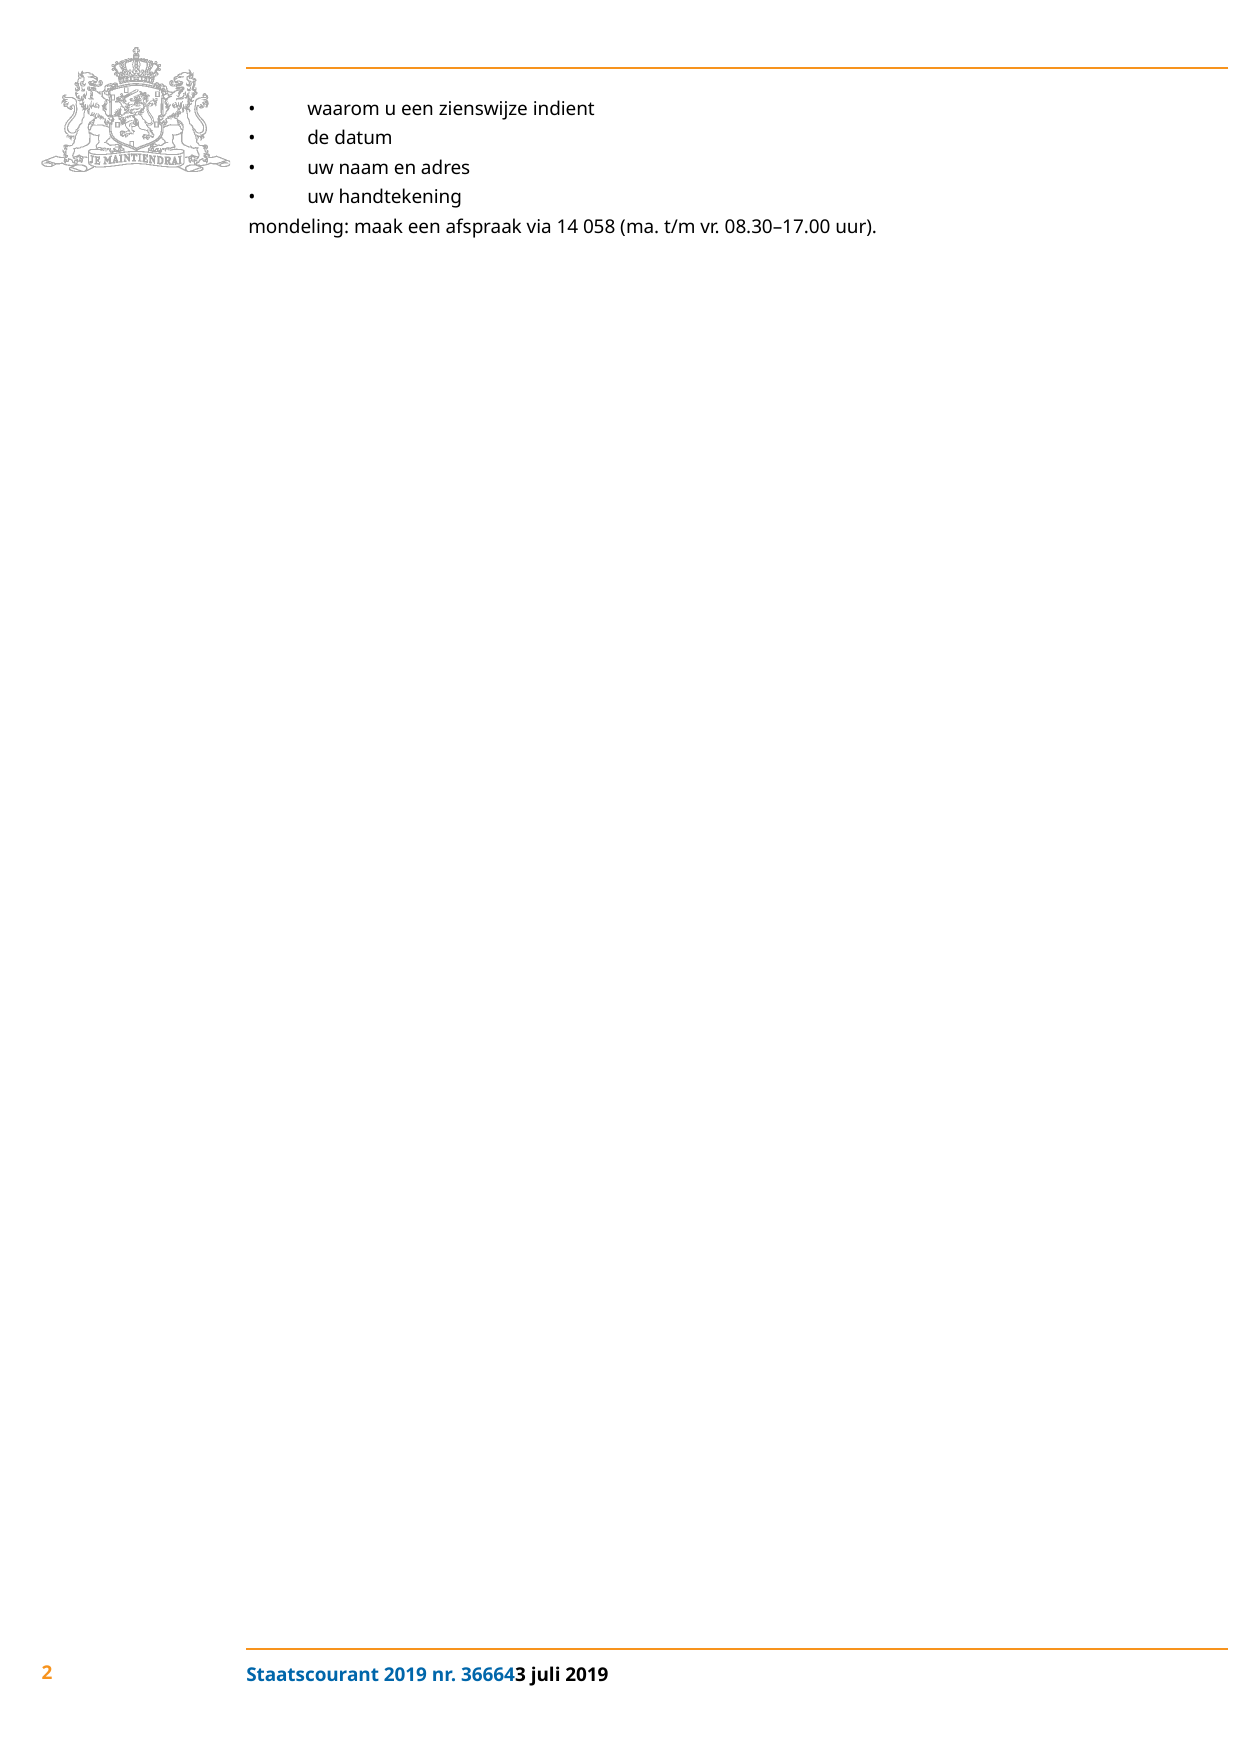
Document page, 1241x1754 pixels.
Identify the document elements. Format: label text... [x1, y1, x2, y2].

list uw naam en adres [248, 154, 1152, 180]
list de datum [248, 124, 1152, 150]
text mondeling: maak een afspraak via 14 058 (ma. t/m vr. 08.30–17.00 uur). [248, 213, 1152, 239]
list waarom u een zienswijze indient [248, 95, 1152, 121]
picture [41, 47, 231, 172]
list uw handtekening [248, 183, 1152, 209]
